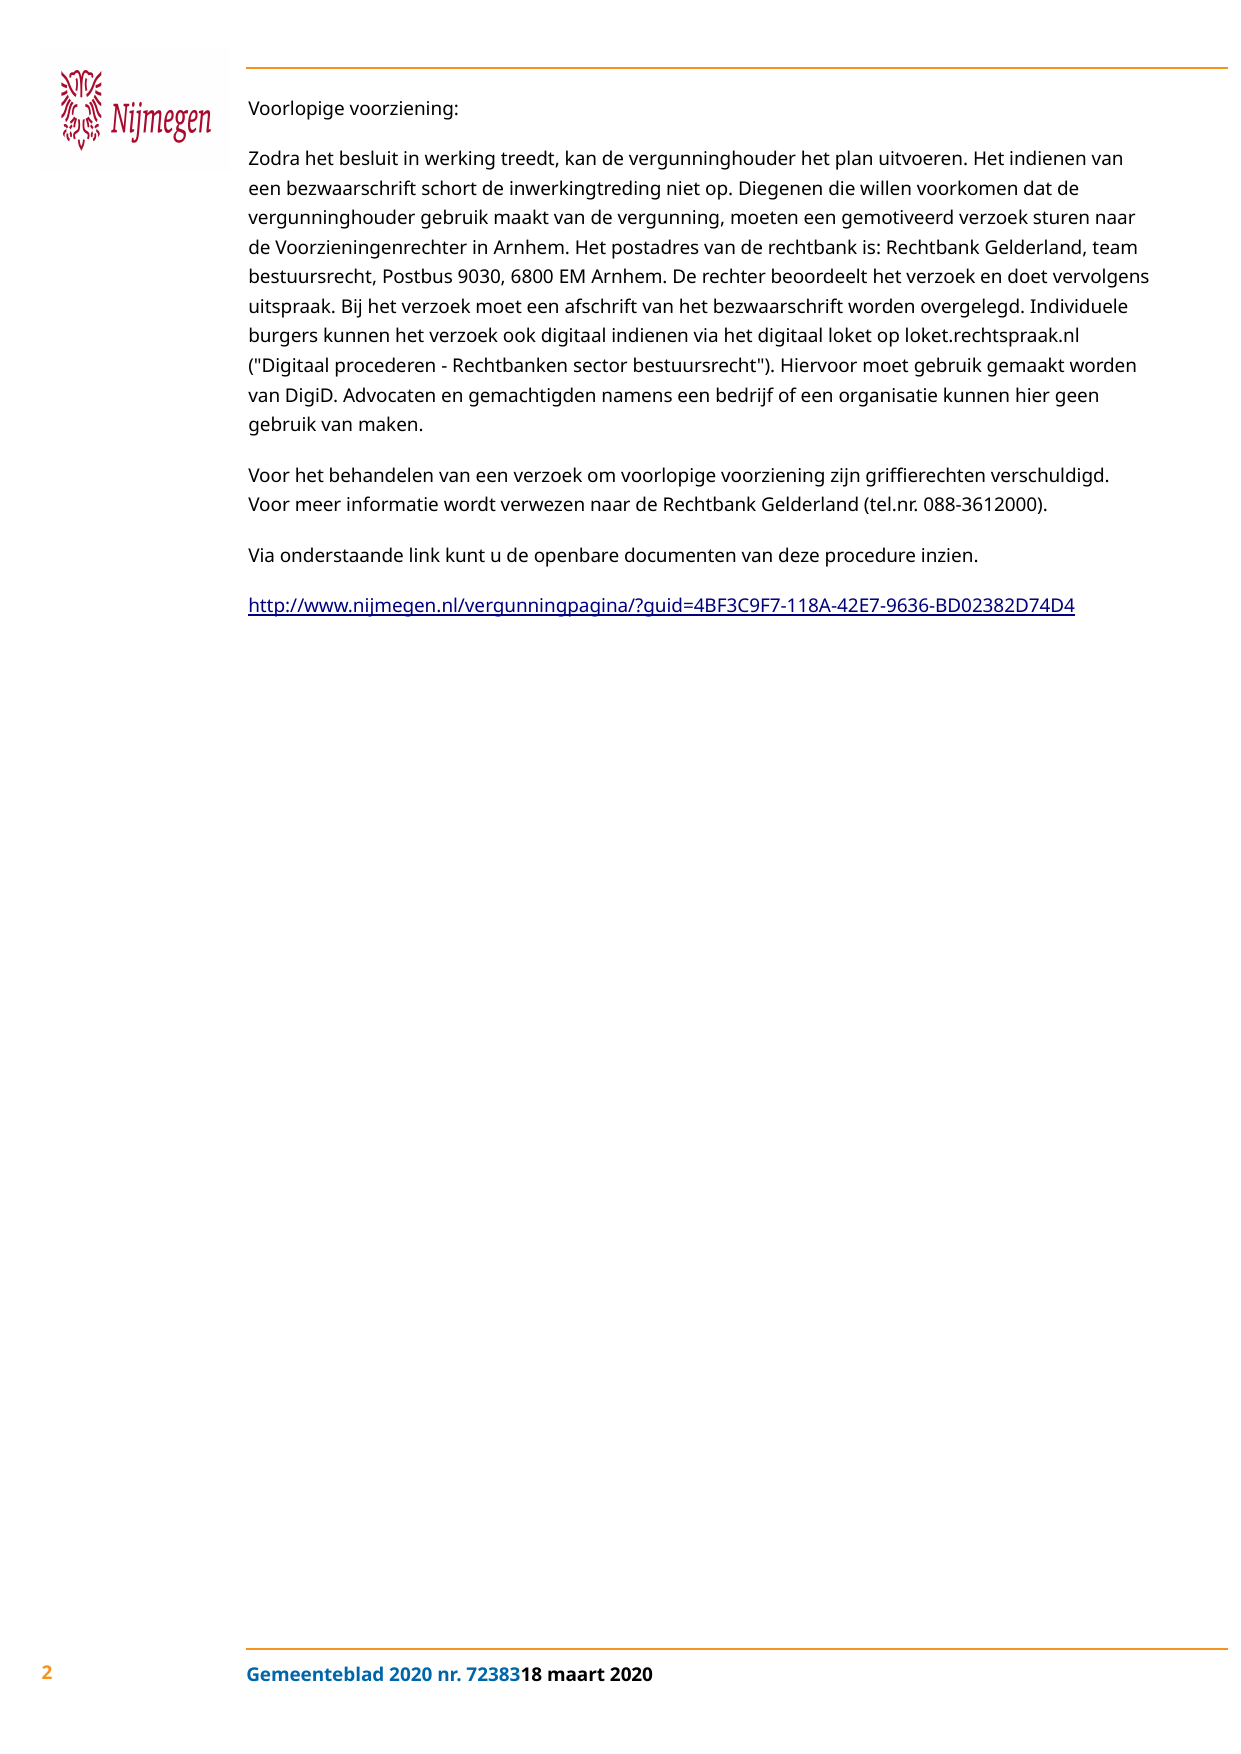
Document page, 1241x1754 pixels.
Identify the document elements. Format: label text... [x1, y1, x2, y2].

text Voorlopige voorziening: [248, 95, 1152, 121]
text Zodra het besluit in werking treedt, kan de vergunninghouder het plan uitvoeren. Het indienen van een bezwaarschrift schort de inwerkingtreding niet op. Diegenen die willen voorkomen dat de vergunninghouder gebruik maakt van de vergunning, moeten een gemotiveerd verzoek sturen naar de Voorzieningenrechter in Arnhem. Het postadres van de rechtbank is: Rechtbank Gelderland, team bestuursrecht, Postbus 9030, 6800 EM Arnhem. De rechter beoordeelt het verzoek en doet vervolgens uitspraak. Bij het verzoek moet een afschrift van het bezwaarschrift worden overgelegd. Individuele burgers kunnen het verzoek ook digitaal indienen via het digitaal loket op loket.rechtspraak.nl ("Digitaal procederen - Rechtbanken sector bestuursrecht"). Hiervoor moet gebruik gemaakt worden van DigiD. Advocaten en gemachtigden namens een bedrijf of een organisatie kunnen hier geen gebruik van maken. [248, 145, 1152, 437]
text http://www.nijmegen.nl/vergunningpagina/?guid=4BF3C9F7-118A-42E7-9636-BD02382D74D4 [248, 592, 1152, 618]
text Via onderstaande link kunt u de openbare documenten van deze procedure inzien. [248, 542, 1152, 568]
picture [41, 47, 231, 172]
text Voor het behandelen van een verzoek om voorlopige voorziening zijn griffierechten verschuldigd. Voor meer informatie wordt verwezen naar de Rechtbank Gelderland (tel.nr. 088-3612000). [248, 462, 1152, 517]
